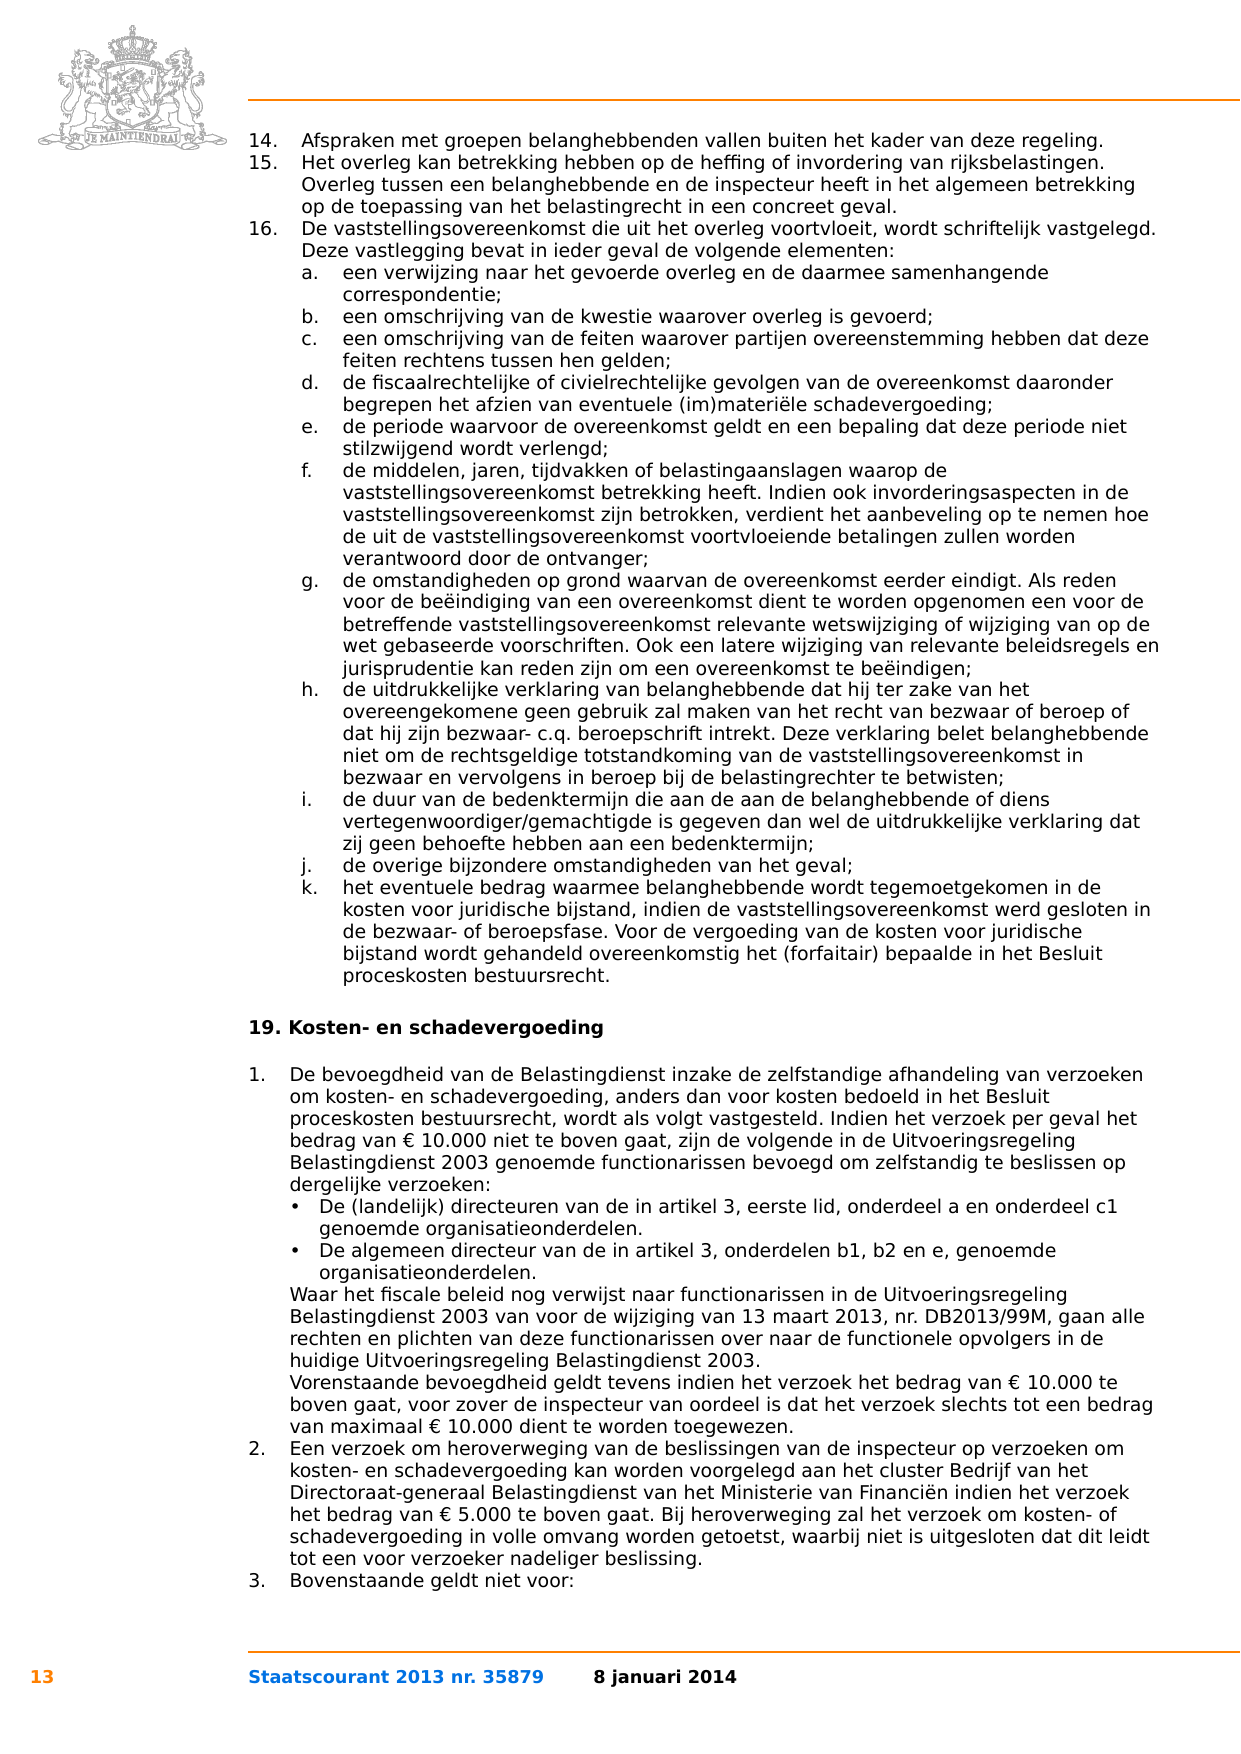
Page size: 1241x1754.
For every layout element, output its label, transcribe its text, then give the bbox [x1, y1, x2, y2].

text 16. De vaststellingsovereenkomst die uit het overleg voortvloeit, wordt schriftelijk vastgelegd. Deze vastlegging bevat in ieder geval de volgende elementen: [248, 218, 1163, 262]
text 2. Een verzoek om heroverweging van de beslissingen van de inspecteur op verzoeken om kosten- en schadevergoeding kan worden voorgelegd aan het cluster Bedrijf van het Directoraat-generaal Belastingdienst van het Ministerie van Financiën indien het verzoek het bedrag van € 5.000 te boven gaat. Bij heroverweging zal het verzoek om kosten- of schadevergoeding in volle omvang worden getoetst, waarbij niet is uitgesloten dat dit leidt tot een voor verzoeker nadeliger beslissing. [248, 1438, 1163, 1569]
text Waar het fiscale beleid nog verwijst naar functionarissen in de Uitvoeringsregeling Belastingdienst 2003 van voor de wijziging van 13 maart 2013, nr. DB2013/99M, gaan alle rechten en plichten van deze functionarissen over naar de functionele opvolgers in de huidige Uitvoeringsregeling Belastingdienst 2003. [289, 1284, 1163, 1372]
text k. het eventuele bedrag waarmee belanghebbende wordt tegemoetgekomen in de kosten voor juridische bijstand, indien de vaststellingsovereenkomst werd gesloten in de bezwaar- of beroepsfase. Voor de vergoeding van de kosten voor juridische bijstand wordt gehandeld overeenkomstig het (forfaitair) bepaalde in het Besluit proceskosten bestuursrecht. [301, 877, 1163, 987]
picture [38, 25, 227, 150]
text h. de uitdrukkelijke verklaring van belanghebbende dat hij ter zake van het overeengekomene geen gebruik zal maken van het recht van bezwaar of beroep of dat hij zijn bezwaar- c.q. beroepschrift intrekt. Deze verklaring belet belanghebbende niet om de rechtsgeldige totstandkoming van de vaststellingsovereenkomst in bezwaar en vervolgens in beroep bij de belastingrechter te betwisten; [301, 679, 1163, 789]
text 1. De bevoegdheid van de Belastingdienst inzake de zelfstandige afhandeling van verzoeken om kosten- en schadevergoeding, anders dan voor kosten bedoeld in het Besluit proceskosten bestuursrecht, wordt als volgt vastgesteld. Indien het verzoek per geval het bedrag van € 10.000 niet te boven gaat, zijn de volgende in de Uitvoeringsregeling Belastingdienst 2003 genoemde functionarissen bevoegd om zelfstandig te beslissen op dergelijke verzoeken: [248, 1064, 1163, 1196]
text 15. Het overleg kan betrekking hebben op de heffing of invordering van rijksbelastingen. Overleg tussen een belanghebbende en de inspecteur heeft in het algemeen betrekking op de toepassing van het belastingrecht in een concreet geval. [248, 152, 1163, 218]
text 3. Bovenstaande geldt niet voor: [248, 1569, 1163, 1592]
text 14. Afspraken met groepen belanghebbenden vallen buiten het kader van deze regeling. [248, 130, 1163, 152]
text j. de overige bijzondere omstandigheden van het geval; [301, 855, 1163, 877]
text g. de omstandigheden op grond waarvan de overeenkomst eerder eindigt. Als reden voor de beëindiging van een overeenkomst dient te worden opgenomen een voor de betreffende vaststellingsovereenkomst relevante wetswijziging of wijziging van op de wet gebaseerde voorschriften. Ook een latere wijziging van relevante beleidsregels en jurisprudentie kan reden zijn om een overeenkomst te beëindigen; [301, 569, 1163, 679]
text • De algemeen directeur van de in artikel 3, onderdelen b1, b2 en e, genoemde organisatieonderdelen. [289, 1240, 1163, 1284]
text Vorenstaande bevoegdheid geldt tevens indien het verzoek het bedrag van € 10.000 te boven gaat, voor zover de inspecteur van oordeel is dat het verzoek slechts tot een bedrag van maximaal € 10.000 dient te worden toegewezen. [289, 1372, 1163, 1438]
text d. de fiscaalrechtelijke of civielrechtelijke gevolgen van de overeenkomst daaronder begrepen het afzien van eventuele (im)materiële schadevergoeding; [301, 372, 1163, 416]
text c. een omschrijving van de feiten waarover partijen overeenstemming hebben dat deze feiten rechtens tussen hen gelden; [301, 328, 1163, 372]
text • De (landelijk) directeuren van de in artikel 3, eerste lid, onderdeel a en onderdeel c1 genoemde organisatieonderdelen. [289, 1196, 1163, 1240]
text a. een verwijzing naar het gevoerde overleg en de daarmee samenhangende correspondentie; [301, 262, 1163, 306]
subtitle 19. Kosten- en schadevergoeding [248, 1017, 1163, 1039]
text e. de periode waarvoor de overeenkomst geldt en een bepaling dat deze periode niet stilzwijgend wordt verlengd; [301, 416, 1163, 459]
text i. de duur van de bedenktermijn die aan de aan de belanghebbende of diens vertegenwoordiger/gemachtigde is gegeven dan wel de uitdrukkelijke verklaring dat zij geen behoefte hebben aan een bedenktermijn; [301, 789, 1163, 855]
text b. een omschrijving van de kwestie waarover overleg is gevoerd; [301, 306, 1163, 328]
text f. de middelen, jaren, tijdvakken of belastingaanslagen waarop de vaststellingsovereenkomst betrekking heeft. Indien ook invorderingsaspecten in de vaststellingsovereenkomst zijn betrokken, verdient het aanbeveling op te nemen hoe de uit de vaststellingsovereenkomst voortvloeiende betalingen zullen worden verantwoord door de ontvanger; [301, 459, 1163, 569]
